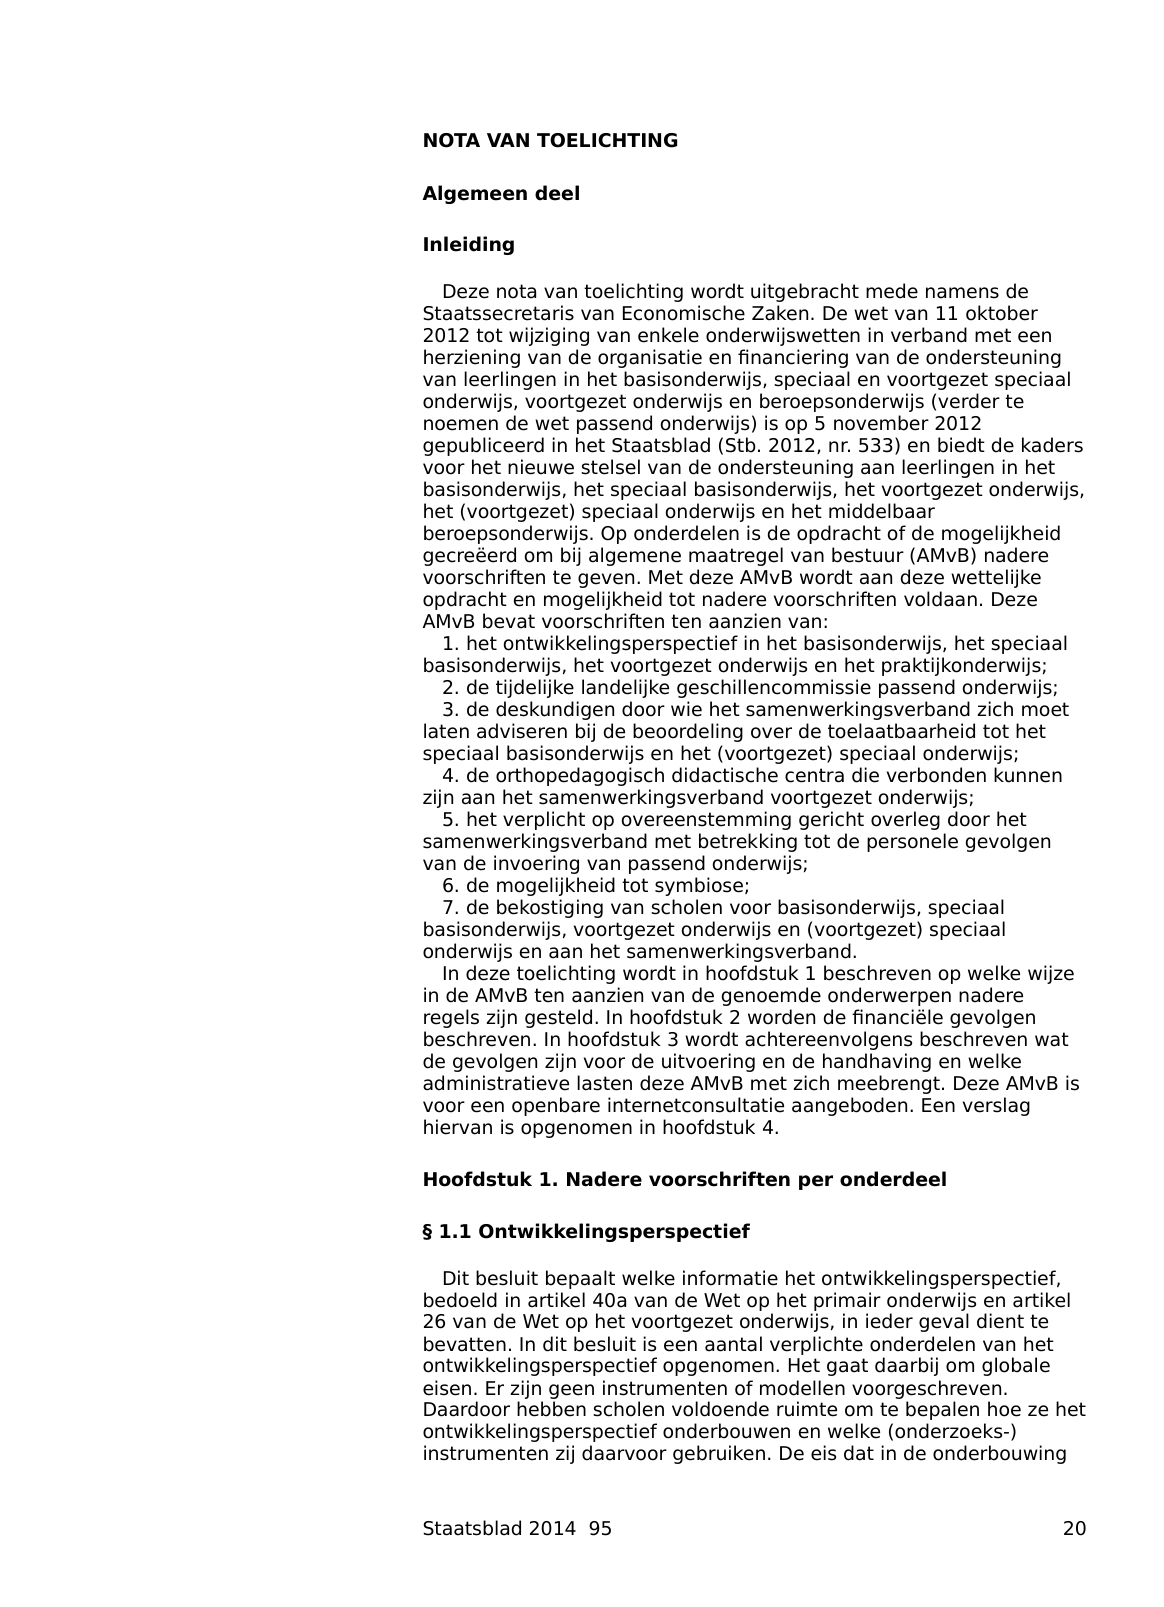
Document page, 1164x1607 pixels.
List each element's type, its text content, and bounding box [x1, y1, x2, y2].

text 5. het verplicht op overeenstemming gericht overleg door het samenwerkingsverband met betrekking tot de personele gevolgen van de invoering van passend onderwijs; [422, 809, 1087, 875]
text 2. de tijdelijke landelijke geschillencommissie passend onderwijs; [422, 677, 1087, 699]
subtitle Hoofdstuk 1. Nadere voorschriften per onderdeel [422, 1168, 1087, 1191]
text 1. het ontwikkelingsperspectief in het basisonderwijs, het speciaal basisonderwijs, het voortgezet onderwijs en het praktijkonderwijs; [422, 633, 1087, 677]
text 3. de deskundigen door wie het samenwerkingsverband zich moet laten adviseren bij de beoordeling over de toelaatbaarheid tot het speciaal basisonderwijs en het (voortgezet) speciaal onderwijs; [422, 699, 1087, 765]
subtitle Inleiding [422, 234, 1087, 256]
text Dit besluit bepaalt welke informatie het ontwikkelingsperspectief, bedoeld in artikel 40a van de Wet op het primair onderwijs en artikel 26 van de Wet op het voortgezet onderwijs, in ieder geval dient te bevatten. In dit besluit is een aantal verplichte onderdelen van het ontwikkelingsperspectief opgenomen. Het gaat daarbij om globale eisen. Er zijn geen instrumenten of modellen voorgeschreven. Daardoor hebben scholen voldoende ruimte om te bepalen hoe ze het ontwikkelingsperspectief onderbouwen en welke (onderzoeks-) instrumenten zij daarvoor gebruiken. De eis dat in de onderbouwing [422, 1267, 1087, 1465]
text 7. de bekostiging van scholen voor basisonderwijs, speciaal basisonderwijs, voortgezet onderwijs en (voortgezet) speciaal onderwijs en aan het samenwerkingsverband. [422, 897, 1087, 963]
subtitle § 1.1 Ontwikkelingsperspectief [422, 1221, 1087, 1242]
text 6. de mogelijkheid tot symbiose; [422, 875, 1087, 897]
text 4. de orthopedagogisch didactische centra die verbonden kunnen zijn aan het samenwerkingsverband voortgezet onderwijs; [422, 765, 1087, 809]
text In deze toelichting wordt in hoofdstuk 1 beschreven op welke wijze in de AMvB ten aanzien van de genoemde onderwerpen nadere regels zijn gesteld. In hoofdstuk 2 worden de financiële gevolgen beschreven. In hoofdstuk 3 wordt achtereenvolgens beschreven wat de gevolgen zijn voor de uitvoering en de handhaving en welke administratieve lasten deze AMvB met zich meebrengt. Deze AMvB is voor een openbare internetconsultatie aangeboden. Een verslag hiervan is opgenomen in hoofdstuk 4. [422, 963, 1087, 1138]
subtitle Algemeen deel [422, 182, 1087, 204]
text Deze nota van toelichting wordt uitgebracht mede namens de Staatssecretaris van Economische Zaken. De wet van 11 oktober 2012 tot wijziging van enkele onderwijswetten in verband met een herziening van de organisatie en financiering van de ondersteuning van leerlingen in het basisonderwijs, speciaal en voortgezet speciaal onderwijs, voortgezet onderwijs en beroepsonderwijs (verder te noemen de wet passend onderwijs) is op 5 november 2012 gepubliceerd in het Staatsblad (Stb. 2012, nr. 533) en biedt de kaders voor het nieuwe stelsel van de ondersteuning aan leerlingen in het basisonderwijs, het speciaal basisonderwijs, het voortgezet onderwijs, het (voortgezet) speciaal onderwijs en het middelbaar beroepsonderwijs. Op onderdelen is de opdracht of de mogelijkheid gecreëerd om bij algemene maatregel van bestuur (AMvB) nadere voorschriften te geven. Met deze AMvB wordt aan deze wettelijke opdracht en mogelijkheid tot nadere voorschriften voldaan. Deze AMvB bevat voorschriften ten aanzien van: [422, 281, 1087, 633]
subtitle NOTA VAN TOELICHTING [422, 130, 1087, 152]
